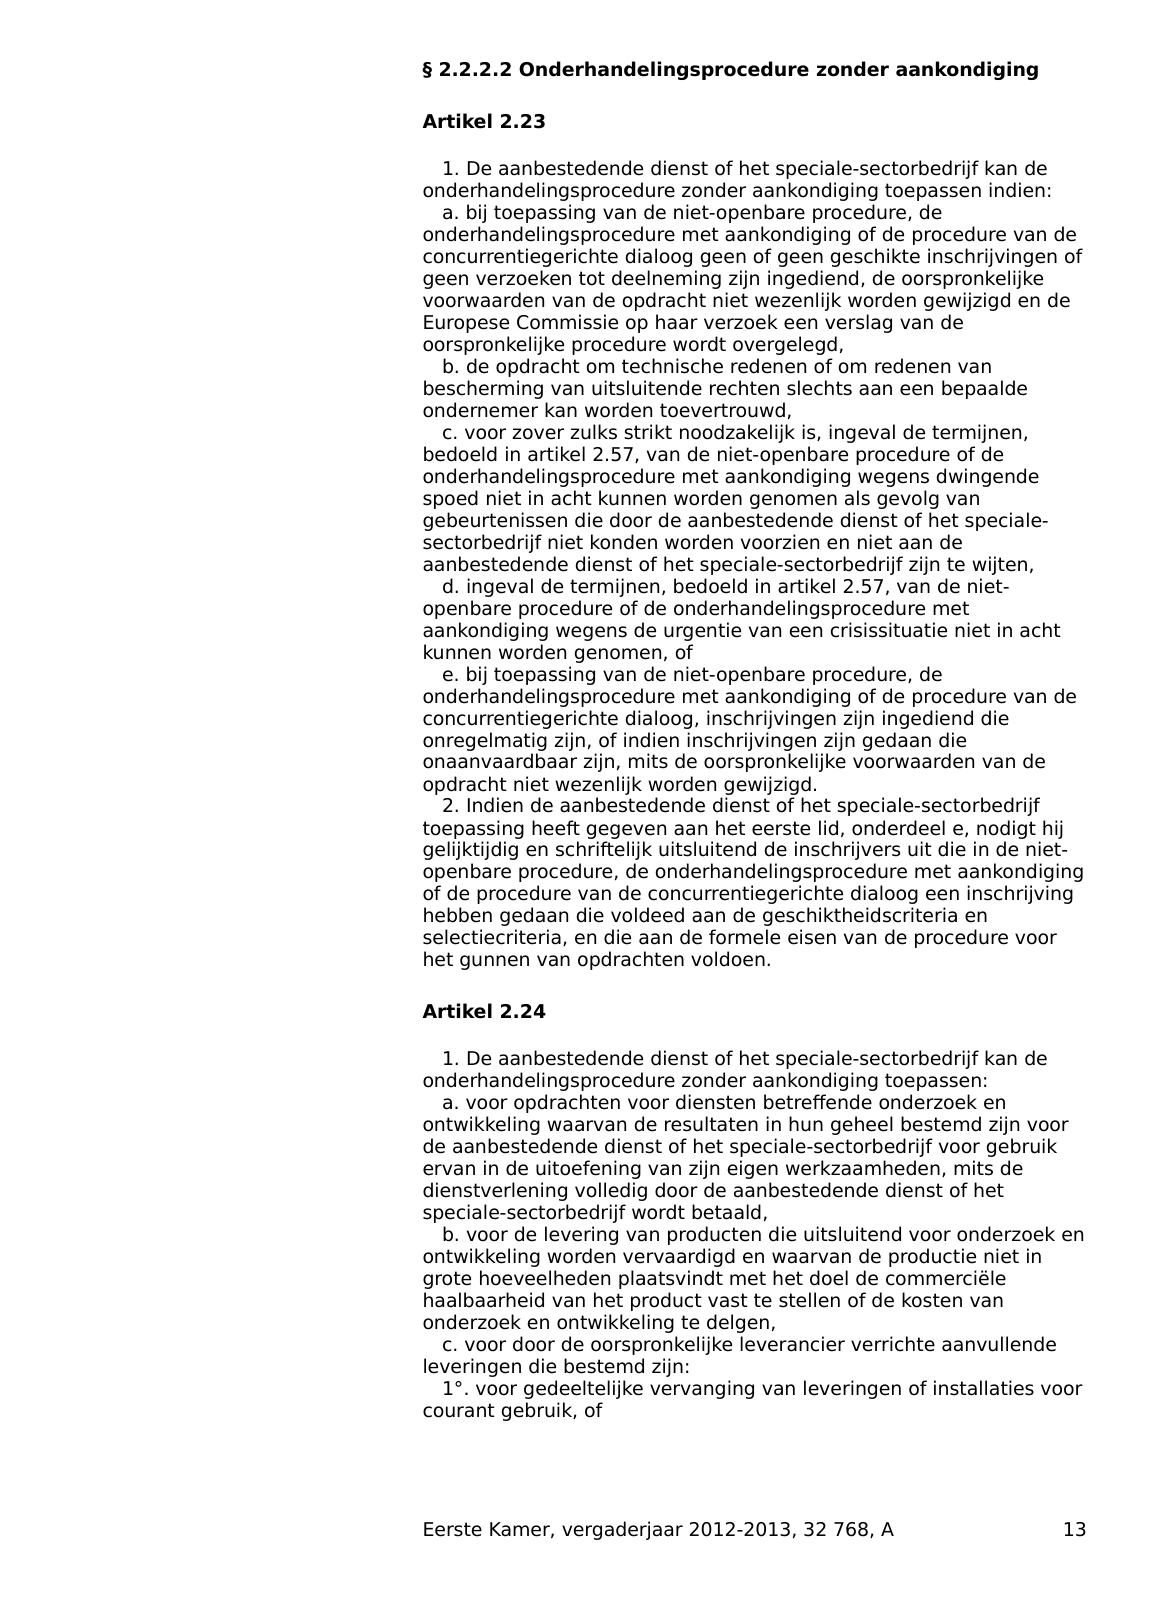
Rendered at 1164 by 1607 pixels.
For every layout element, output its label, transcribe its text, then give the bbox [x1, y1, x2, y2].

text c. voor zover zulks strikt noodzakelijk is, ingeval de termijnen, bedoeld in artikel 2.57, van de niet-openbare procedure of de onderhandelingsprocedure met aankondiging wegens dwingende spoed niet in acht kunnen worden genomen als gevolg van gebeurtenissen die door de aanbestedende dienst of het speciale-sectorbedrijf niet konden worden voorzien en niet aan de aanbestedende dienst of het speciale-sectorbedrijf zijn te wijten, [422, 422, 1087, 576]
text 1. De aanbestedende dienst of het speciale-sectorbedrijf kan de onderhandelingsprocedure zonder aankondiging toepassen: [422, 1048, 1087, 1092]
subtitle § 2.2.2.2 Onderhandelingsprocedure zonder aankondiging [422, 59, 1087, 81]
text b. voor de levering van producten die uitsluitend voor onderzoek en ontwikkeling worden vervaardigd en waarvan de productie niet in grote hoeveelheden plaatsvindt met het doel de commerciële haalbaarheid van het product vast te stellen of de kosten van onderzoek en ontwikkeling te delgen, [422, 1224, 1087, 1334]
text 1. De aanbestedende dienst of het speciale-sectorbedrijf kan de onderhandelingsprocedure zonder aankondiging toepassen indien: [422, 158, 1087, 202]
text d. ingeval de termijnen, bedoeld in artikel 2.57, van de niet-openbare procedure of de onderhandelingsprocedure met aankondiging wegens de urgentie van een crisissituatie niet in acht kunnen worden genomen, of [422, 576, 1087, 663]
text c. voor door de oorspronkelijke leverancier verrichte aanvullende leveringen die bestemd zijn: [422, 1334, 1087, 1378]
subtitle Artikel 2.24 [422, 1001, 1087, 1023]
text 2. Indien de aanbestedende dienst of het speciale-sectorbedrijf toepassing heeft gegeven aan het eerste lid, onderdeel e, nodigt hij gelijktijdig en schriftelijk uitsluitend de inschrijvers uit die in de niet-openbare procedure, de onderhandelingsprocedure met aankondiging of de procedure van de concurrentiegerichte dialoog een inschrijving hebben gedaan die voldeed aan de geschiktheidscriteria en selectiecriteria, en die aan de formele eisen van de procedure voor het gunnen van opdrachten voldoen. [422, 795, 1087, 971]
subtitle Artikel 2.23 [422, 111, 1087, 133]
text 1°. voor gedeeltelijke vervanging van leveringen of installaties voor courant gebruik, of [422, 1378, 1087, 1422]
text a. voor opdrachten voor diensten betreffende onderzoek en ontwikkeling waarvan de resultaten in hun geheel bestemd zijn voor de aanbestedende dienst of het speciale-sectorbedrijf voor gebruik ervan in de uitoefening van zijn eigen werkzaamheden, mits de dienstverlening volledig door de aanbestedende dienst of het speciale-sectorbedrijf wordt betaald, [422, 1092, 1087, 1224]
text b. de opdracht om technische redenen of om redenen van bescherming van uitsluitende rechten slechts aan een bepaalde ondernemer kan worden toevertrouwd, [422, 356, 1087, 422]
text e. bij toepassing van de niet-openbare procedure, de onderhandelingsprocedure met aankondiging of de procedure van de concurrentiegerichte dialoog, inschrijvingen zijn ingediend die onregelmatig zijn, of indien inschrijvingen zijn gedaan die onaanvaardbaar zijn, mits de oorspronkelijke voorwaarden van de opdracht niet wezenlijk worden gewijzigd. [422, 663, 1087, 795]
text a. bij toepassing van de niet-openbare procedure, de onderhandelingsprocedure met aankondiging of de procedure van de concurrentiegerichte dialoog geen of geen geschikte inschrijvingen of geen verzoeken tot deelneming zijn ingediend, de oorspronkelijke voorwaarden van de opdracht niet wezenlijk worden gewijzigd en de Europese Commissie op haar verzoek een verslag van de oorspronkelijke procedure wordt overgelegd, [422, 202, 1087, 356]
